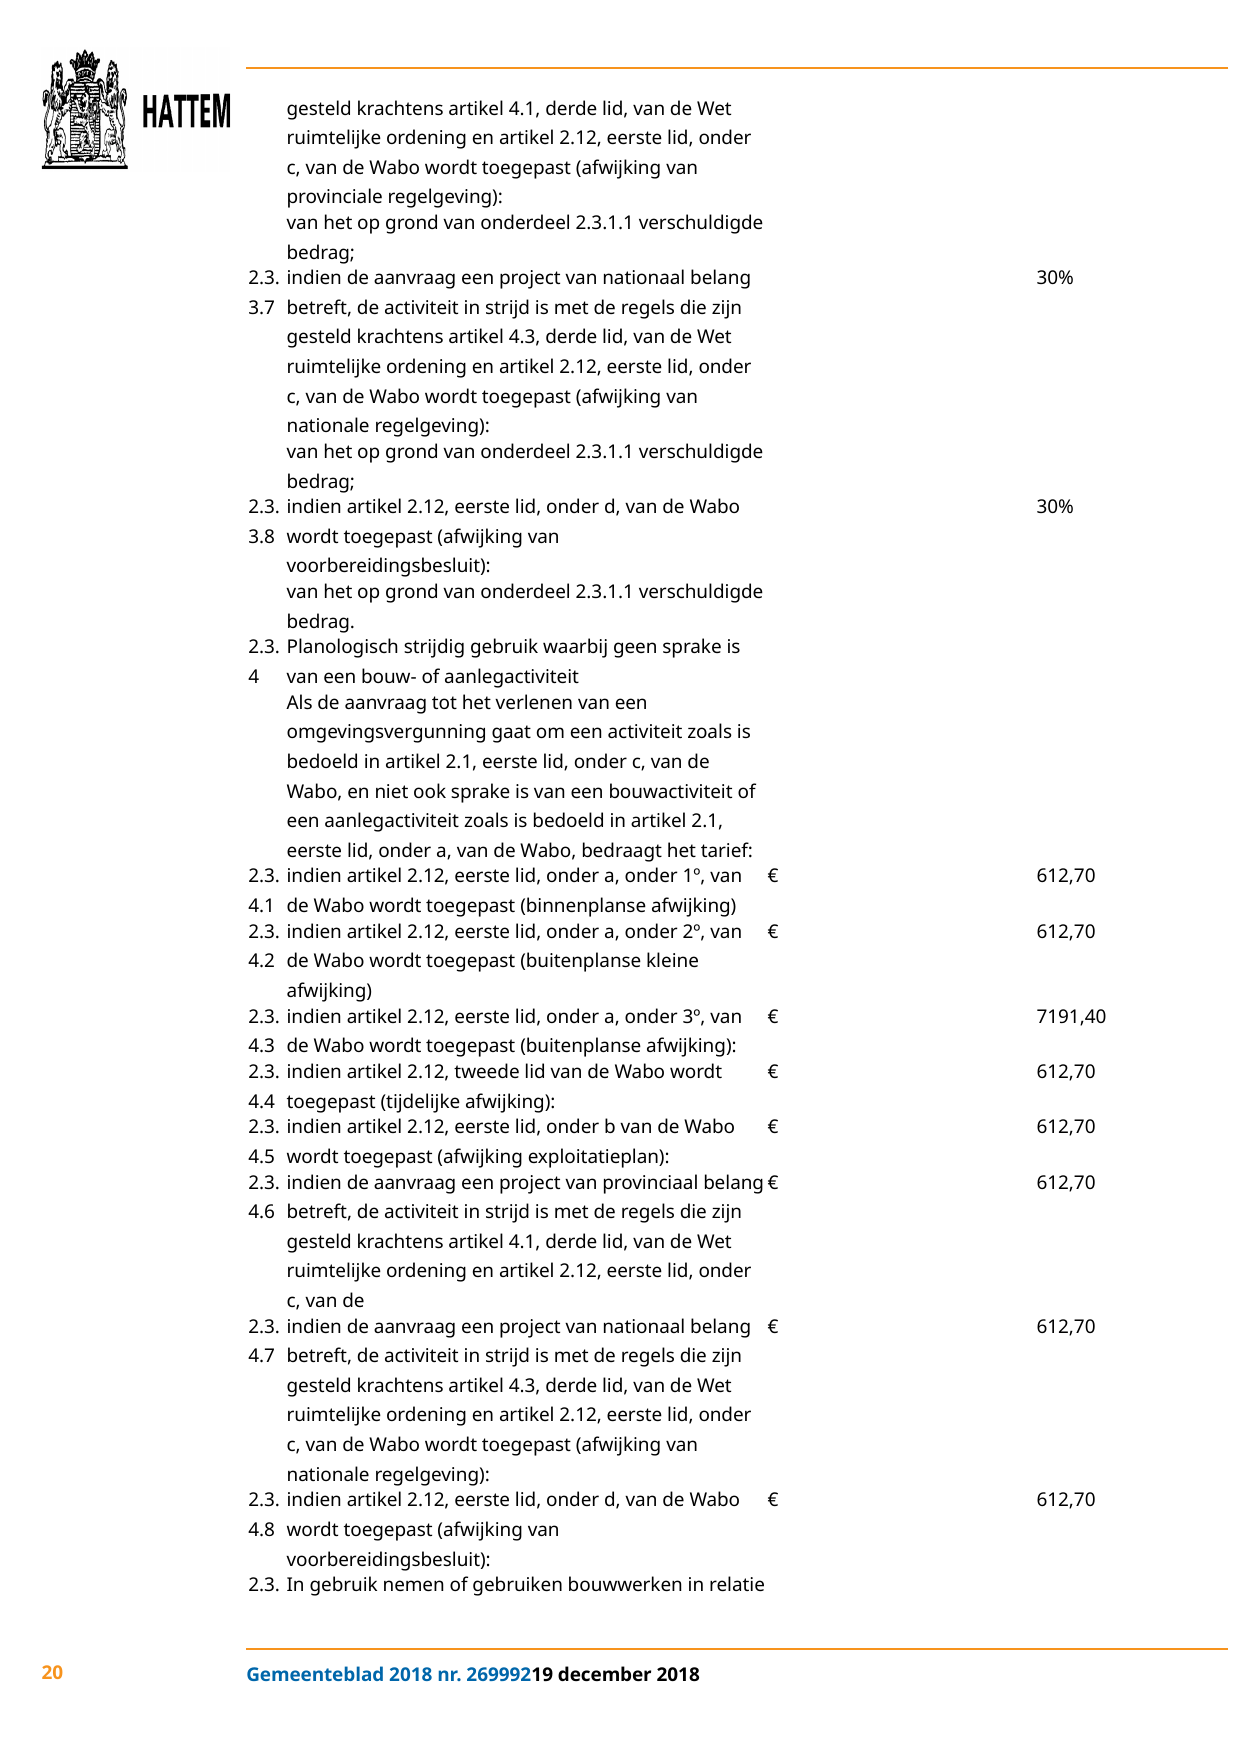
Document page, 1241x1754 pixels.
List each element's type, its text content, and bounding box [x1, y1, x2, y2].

table_cell 612,70 [1036, 918, 1152, 1003]
table_cell 612,70 [1036, 1058, 1152, 1113]
table_cell 612,70 [1036, 1487, 1152, 1571]
table_cell 612,70 [1036, 863, 1152, 918]
table_cell indien de aanvraag een project van provinciaal belang betreft, de activiteit in strijd is met de regels die zijn gesteld krachtens artikel 4.1, derde lid, van de Wet ruimtelijke ordening en artikel 2.12, eerste lid, onder c, van de [286, 1169, 767, 1313]
table_cell € [768, 1114, 1036, 1169]
table_cell [248, 209, 286, 264]
table_cell Planologisch strijdig gebruik waarbij geen sprake is van een bouw- of aanlegactiviteit [286, 634, 767, 689]
table_cell [1036, 209, 1152, 264]
table_cell 2.3.4.4 [248, 1058, 286, 1113]
table_cell [1036, 634, 1152, 689]
table_cell van het op grond van onderdeel 2.3.1.1 verschuldigde bedrag. [286, 579, 767, 634]
table_cell indien artikel 2.12, eerste lid, onder d, van de Wabo wordt toegepast (afwijking van voorbereidingsbesluit): [286, 494, 767, 578]
table_cell indien artikel 2.12, eerste lid, onder a, onder 1º, van de Wabo wordt toegepast (binnenplanse afwijking) [286, 863, 767, 918]
table_cell [768, 1571, 1036, 1597]
table_cell € [768, 918, 1036, 1003]
table_cell 2.3.4.2 [248, 918, 286, 1003]
table_cell [768, 209, 1036, 264]
table_cell € [768, 1058, 1036, 1113]
table_cell [1036, 95, 1152, 209]
table_cell [248, 689, 286, 863]
table_cell 612,70 [1036, 1313, 1152, 1487]
table_cell [1036, 689, 1152, 863]
table_cell [1036, 579, 1152, 634]
table_cell [248, 579, 286, 634]
table_cell 2.3.4.1 [248, 863, 286, 918]
table_cell indien artikel 2.12, tweede lid van de Wabo wordt toegepast (tijdelijke afwijking): [286, 1058, 767, 1113]
table_cell [768, 265, 1036, 438]
table_cell 2.3.4.7 [248, 1313, 286, 1487]
table_cell 7191,40 [1036, 1003, 1152, 1058]
table_cell 612,70 [1036, 1114, 1152, 1169]
table_cell 30% [1036, 494, 1152, 578]
table_cell In gebruik nemen of gebruiken bouwwerken in relatie [286, 1571, 767, 1597]
table_cell van het op grond van onderdeel 2.3.1.1 verschuldigde bedrag; [286, 438, 767, 493]
table_cell [768, 95, 1036, 209]
table_cell Als de aanvraag tot het verlenen van een omgevingsvergunning gaat om een activiteit zoals is bedoeld in artikel 2.1, eerste lid, onder c, van de Wabo, en niet ook sprake is van een bouwactiviteit of een aanlegactiviteit zoals is bedoeld in artikel 2.1, eerste lid, onder a, van de Wabo, bedraagt het tarief: [286, 689, 767, 863]
table_cell [768, 579, 1036, 634]
table_cell € [768, 863, 1036, 918]
table_cell 612,70 [1036, 1169, 1152, 1313]
table_cell [768, 634, 1036, 689]
table_cell indien artikel 2.12, eerste lid, onder a, onder 3º, van de Wabo wordt toegepast (buitenplanse afwijking): [286, 1003, 767, 1058]
table_cell [248, 438, 286, 493]
table_cell 2.3. [248, 1571, 286, 1597]
table_cell 2.3.3.7 [248, 265, 286, 438]
table_cell [768, 689, 1036, 863]
table_cell indien de aanvraag een project van nationaal belang betreft, de activiteit in strijd is met de regels die zijn gesteld krachtens artikel 4.3, derde lid, van de Wet ruimtelijke ordening en artikel 2.12, eerste lid, onder c, van de Wabo wordt toegepast (afwijking van nationale regelgeving): [286, 265, 767, 438]
table_cell indien artikel 2.12, eerste lid, onder b van de Wabo wordt toegepast (afwijking exploitatieplan): [286, 1114, 767, 1169]
table_cell indien artikel 2.12, eerste lid, onder a, onder 2º, van de Wabo wordt toegepast (buitenplanse kleine afwijking) [286, 918, 767, 1003]
table_cell 2.3.4.5 [248, 1114, 286, 1169]
table_cell 2.3.3.8 [248, 494, 286, 578]
table_cell indien de aanvraag een project van nationaal belang betreft, de activiteit in strijd is met de regels die zijn gesteld krachtens artikel 4.3, derde lid, van de Wet ruimtelijke ordening en artikel 2.12, eerste lid, onder c, van de Wabo wordt toegepast (afwijking van nationale regelgeving): [286, 1313, 767, 1487]
table_cell [768, 438, 1036, 493]
table_cell € [768, 1169, 1036, 1313]
table_cell 2.3.4 [248, 634, 286, 689]
table_cell [1036, 1571, 1152, 1597]
table_cell [1036, 438, 1152, 493]
table_cell [768, 494, 1036, 578]
table_cell van het op grond van onderdeel 2.3.1.1 verschuldigde bedrag; [286, 209, 767, 264]
table_cell 2.3.4.8 [248, 1487, 286, 1571]
table_cell € [768, 1313, 1036, 1487]
table_cell € [768, 1487, 1036, 1571]
picture [41, 47, 231, 172]
table_cell indien artikel 2.12, eerste lid, onder d, van de Wabo wordt toegepast (afwijking van voorbereidingsbesluit): [286, 1487, 767, 1571]
table_cell [248, 95, 286, 209]
table_cell € [768, 1003, 1036, 1058]
table_cell gesteld krachtens artikel 4.1, derde lid, van de Wet ruimtelijke ordening en artikel 2.12, eerste lid, onder c, van de Wabo wordt toegepast (afwijking van provinciale regelgeving): [286, 95, 767, 209]
table_cell 30% [1036, 265, 1152, 438]
table_cell 2.3.4.6 [248, 1169, 286, 1313]
table_cell 2.3.4.3 [248, 1003, 286, 1058]
